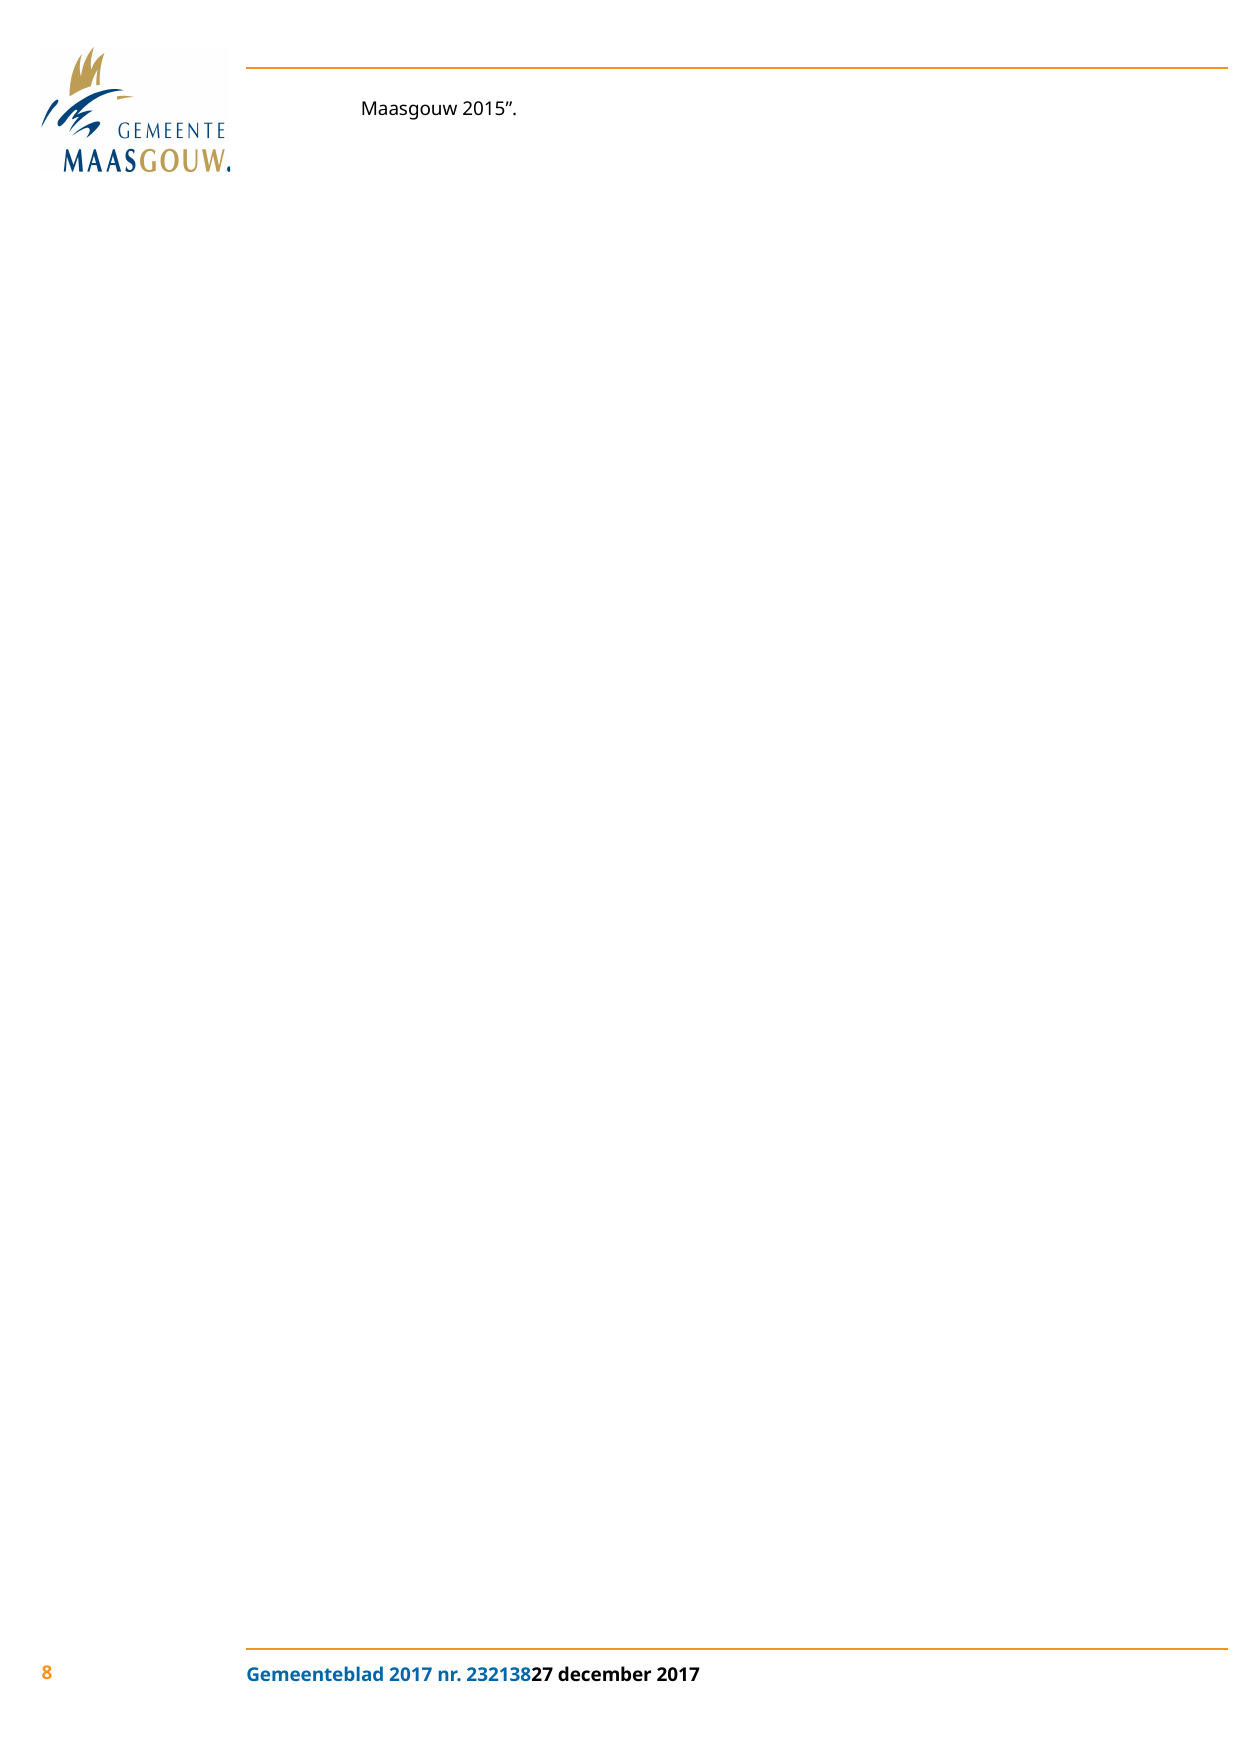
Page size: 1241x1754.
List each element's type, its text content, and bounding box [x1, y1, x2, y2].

picture [41, 47, 231, 172]
list Maasgouw 2015”. [323, 95, 1152, 121]
